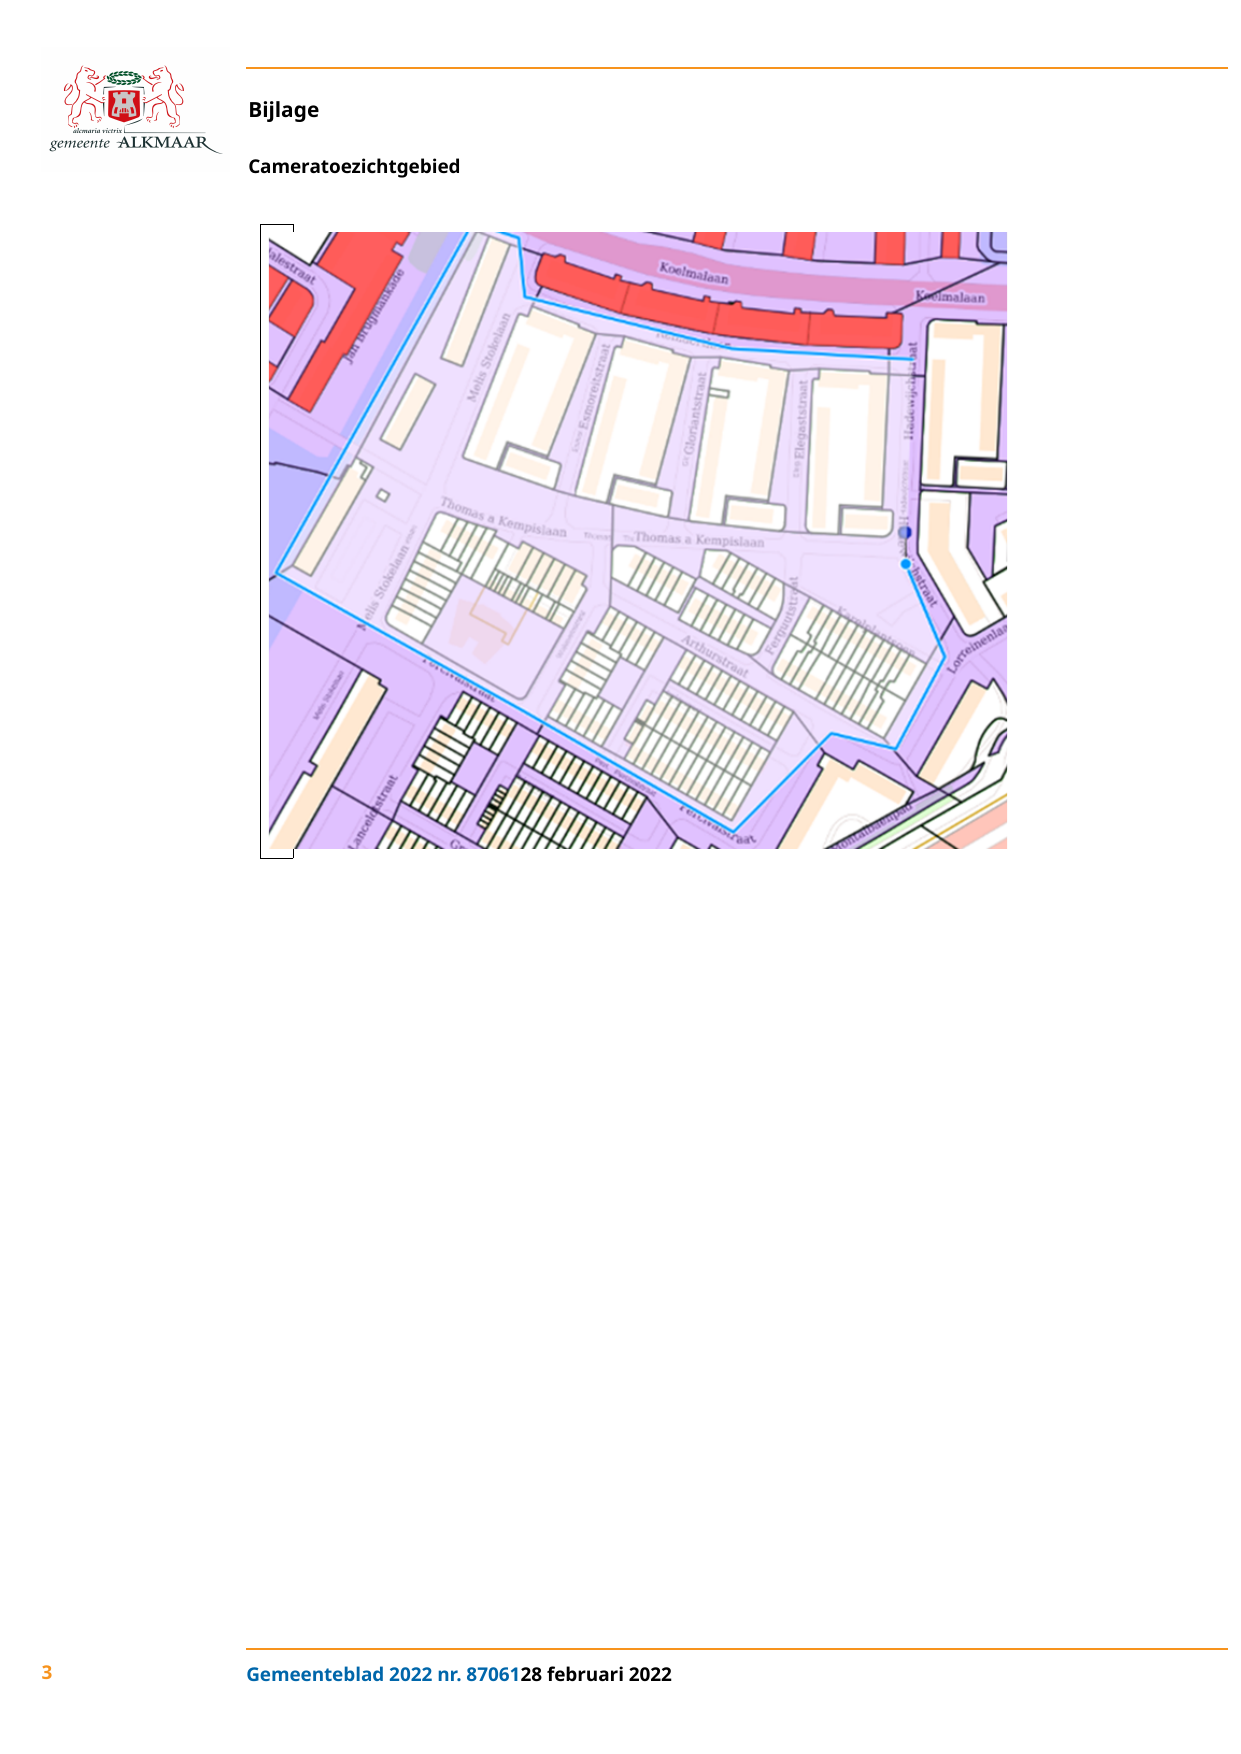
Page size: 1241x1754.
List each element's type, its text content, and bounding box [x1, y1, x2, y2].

picture [41, 47, 231, 172]
text Bijlage [248, 95, 1152, 123]
text Cameratoezichtgebied [248, 153, 1152, 179]
picture [268, 232, 1008, 849]
